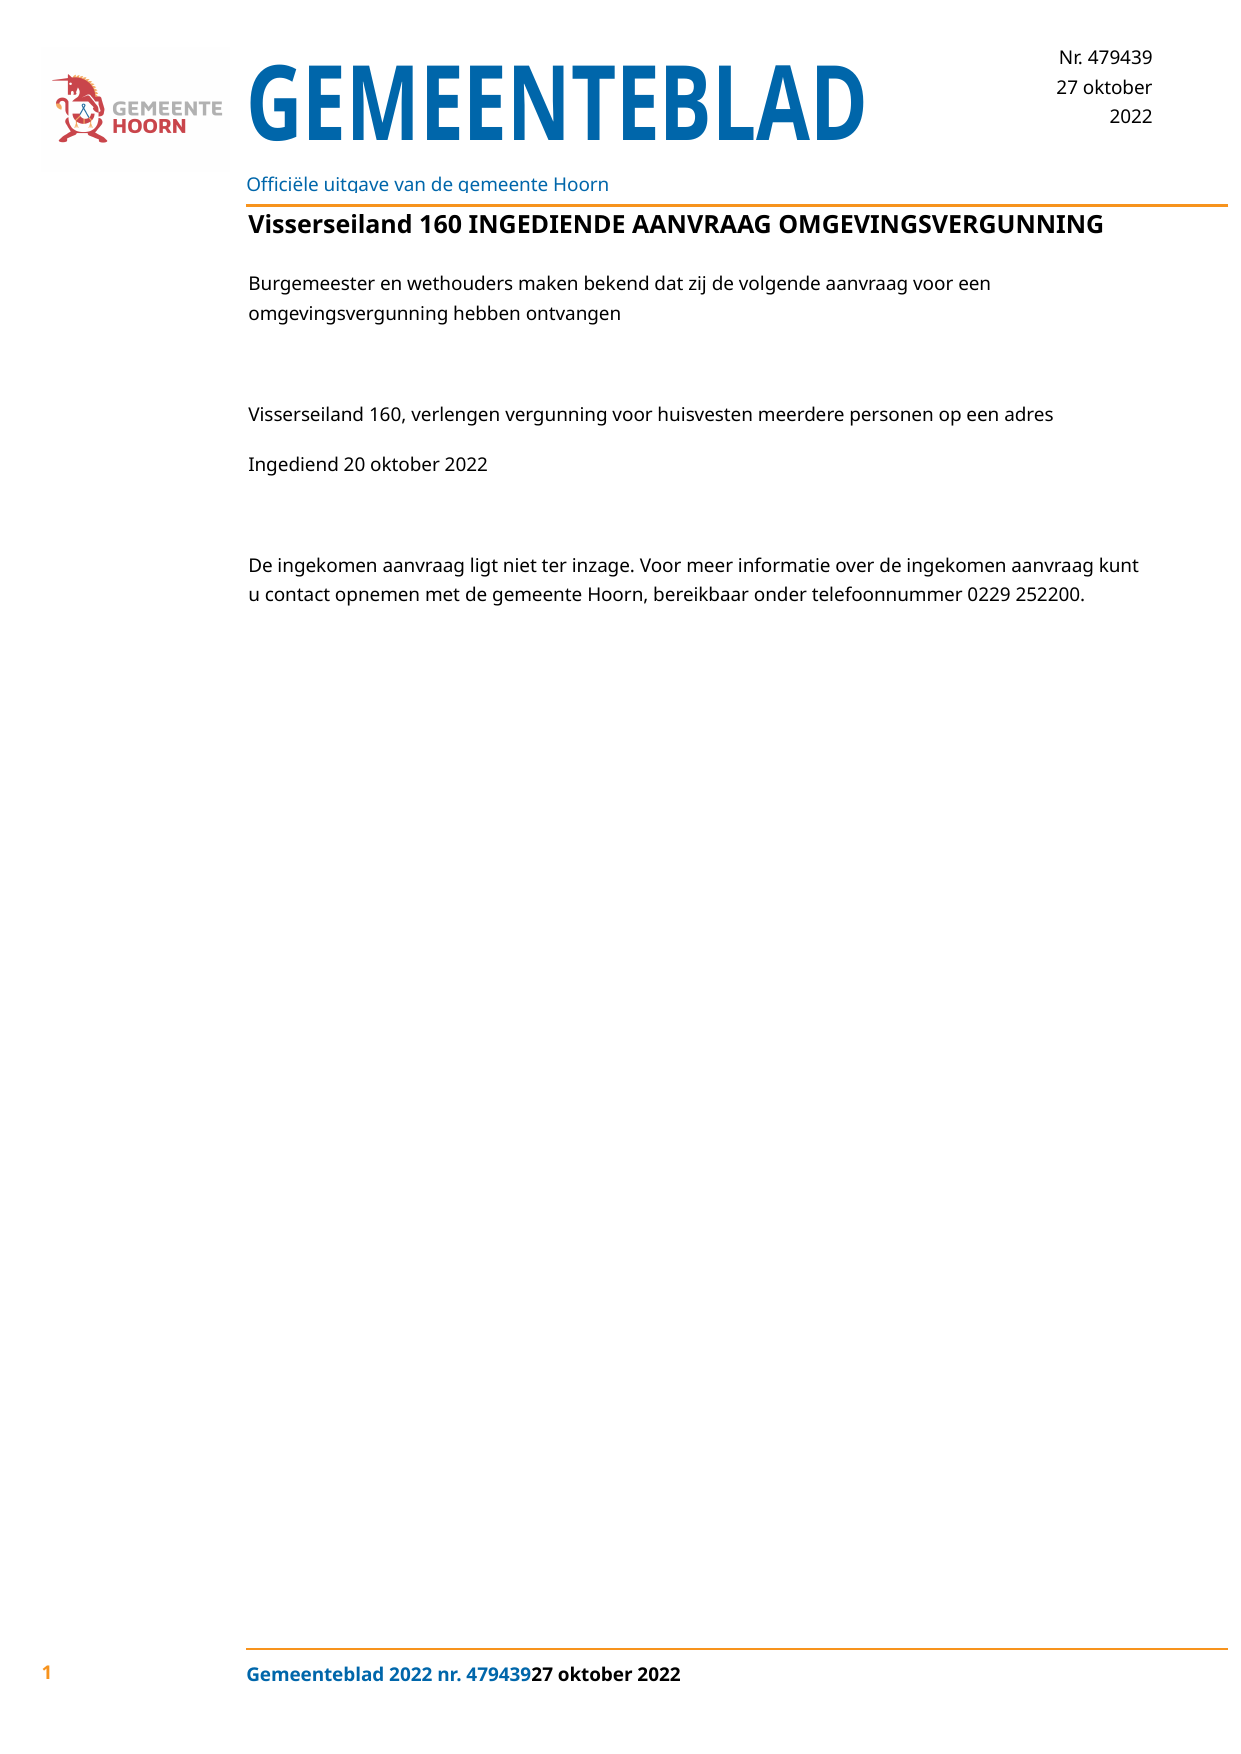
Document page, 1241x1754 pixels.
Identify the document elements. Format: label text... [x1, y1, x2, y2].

text Burgemeester en wethouders maken bekend dat zij de volgende aanvraag voor een omgevingsvergunning hebben ontvangen [248, 270, 1152, 326]
picture [41, 47, 231, 172]
text De ingekomen aanvraag ligt niet ter inzage. Voor meer informatie over de ingekomen aanvraag kunt u contact opnemen met de gemeente Hoorn, bereikbaar onder telefoonnummer 0229 252200. [248, 552, 1152, 607]
text Visserseiland 160 INGEDIENDE AANVRAAG OMGEVINGSVERGUNNING [248, 207, 1152, 241]
text Visserseiland 160, verlengen vergunning voor huisvesten meerdere personen op een adres [248, 401, 1152, 426]
text Ingediend 20 oktober 2022 [248, 451, 1152, 477]
